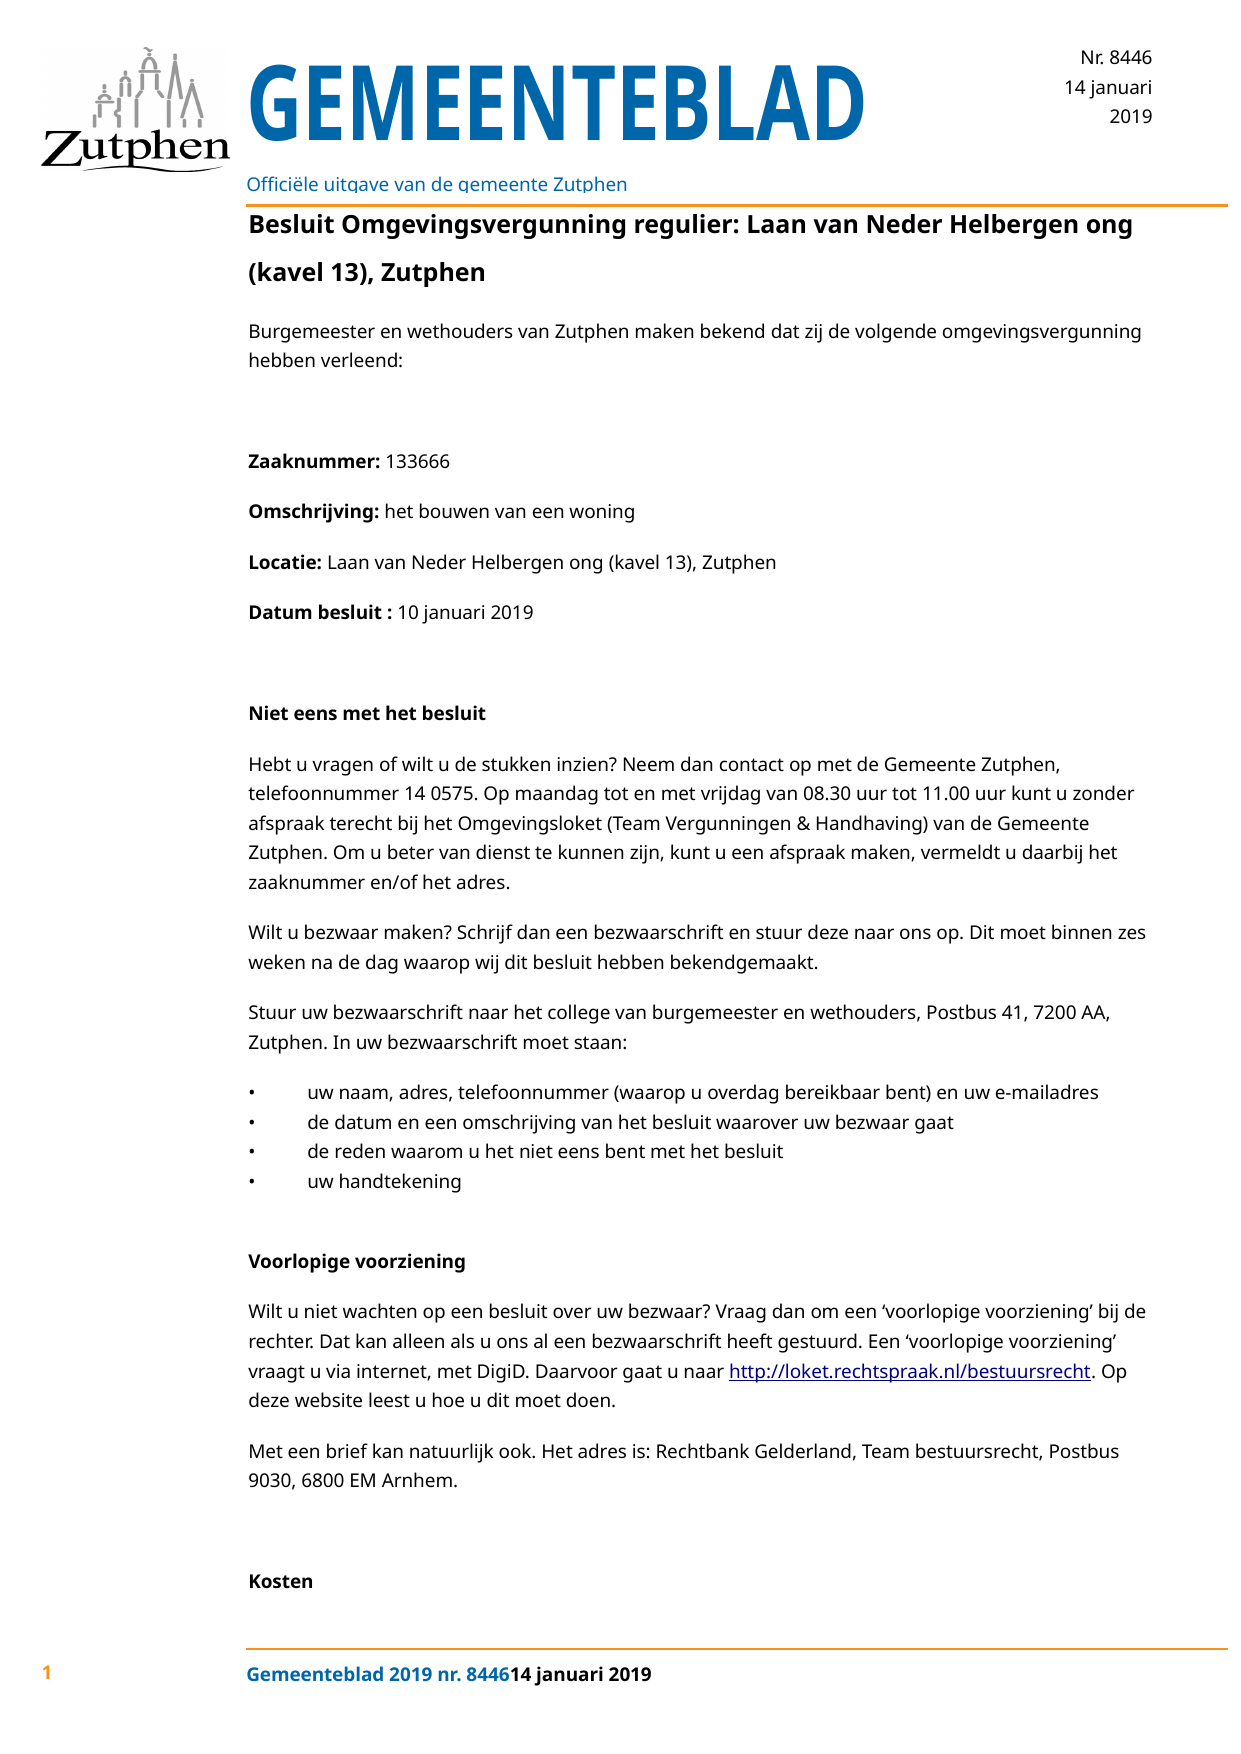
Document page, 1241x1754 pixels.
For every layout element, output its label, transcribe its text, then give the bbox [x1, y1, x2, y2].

text Niet eens met het besluit [248, 700, 1152, 726]
text Stuur uw bezwaarschrift naar het college van burgemeester en wethouders, Postbus 41, 7200 AA, Zutphen. In uw bezwaarschrift moet staan: [248, 999, 1152, 1055]
list uw handtekening [248, 1168, 1152, 1194]
text Met een brief kan natuurlijk ook. Het adres is: Rechtbank Gelderland, Team bestuursrecht, Postbus 9030, 6800 EM Arnhem. [248, 1438, 1152, 1493]
text Locatie: Laan van Neder Helbergen ong (kavel 13), Zutphen [248, 549, 1152, 575]
list uw naam, adres, telefoonnummer (waarop u overdag bereikbaar bent) en uw e-mailadres [248, 1079, 1152, 1105]
text Datum besluit : 10 januari 2019 [248, 599, 1152, 625]
text Wilt u bezwaar maken? Schrijf dan een bezwaarschrift en stuur deze naar ons op. Dit moet binnen zes weken na de dag waarop wij dit besluit hebben bekendgemaakt. [248, 919, 1152, 975]
picture [41, 47, 231, 172]
text Wilt u niet wachten op een besluit over uw bezwaar? Vraag dan om een ‘voorlopige voorziening’ bij de rechter. Dat kan alleen als u ons al een bezwaarschrift heeft gestuurd. Een ‘voorlopige voorziening’ vraagt u via internet, met DigiD. Daarvoor gaat u naar http://loket.rechtspraak.nl/bestuursrecht. Op deze website leest u hoe u dit moet doen. [248, 1299, 1152, 1413]
text Burgemeester en wethouders van Zutphen maken bekend dat zij de volgende omgevingsvergunning hebben verleend: [248, 318, 1152, 373]
text Omschrijving: het bouwen van een woning [248, 499, 1152, 524]
text Kosten [248, 1568, 1152, 1594]
text Zaaknummer: 133666 [248, 448, 1152, 474]
text Voorlopige voorziening [248, 1248, 1152, 1274]
text Besluit Omgevingsvergunning regulier: Laan van Neder Helbergen ong (kavel 13), Zutphen [248, 207, 1152, 288]
text Hebt u vragen of wilt u de stukken inzien? Neem dan contact op met de Gemeente Zutphen, telefoonnummer 14 0575. Op maandag tot en met vrijdag van 08.30 uur tot 11.00 uur kunt u zonder afspraak terecht bij het Omgevingsloket (Team Vergunningen & Handhaving) van de Gemeente Zutphen. Om u beter van dienst te kunnen zijn, kunt u een afspraak maken, vermeldt u daarbij het zaaknummer en/of het adres. [248, 751, 1152, 895]
list de reden waarom u het niet eens bent met het besluit [248, 1139, 1152, 1164]
list de datum en een omschrijving van het besluit waarover uw bezwaar gaat [248, 1109, 1152, 1135]
